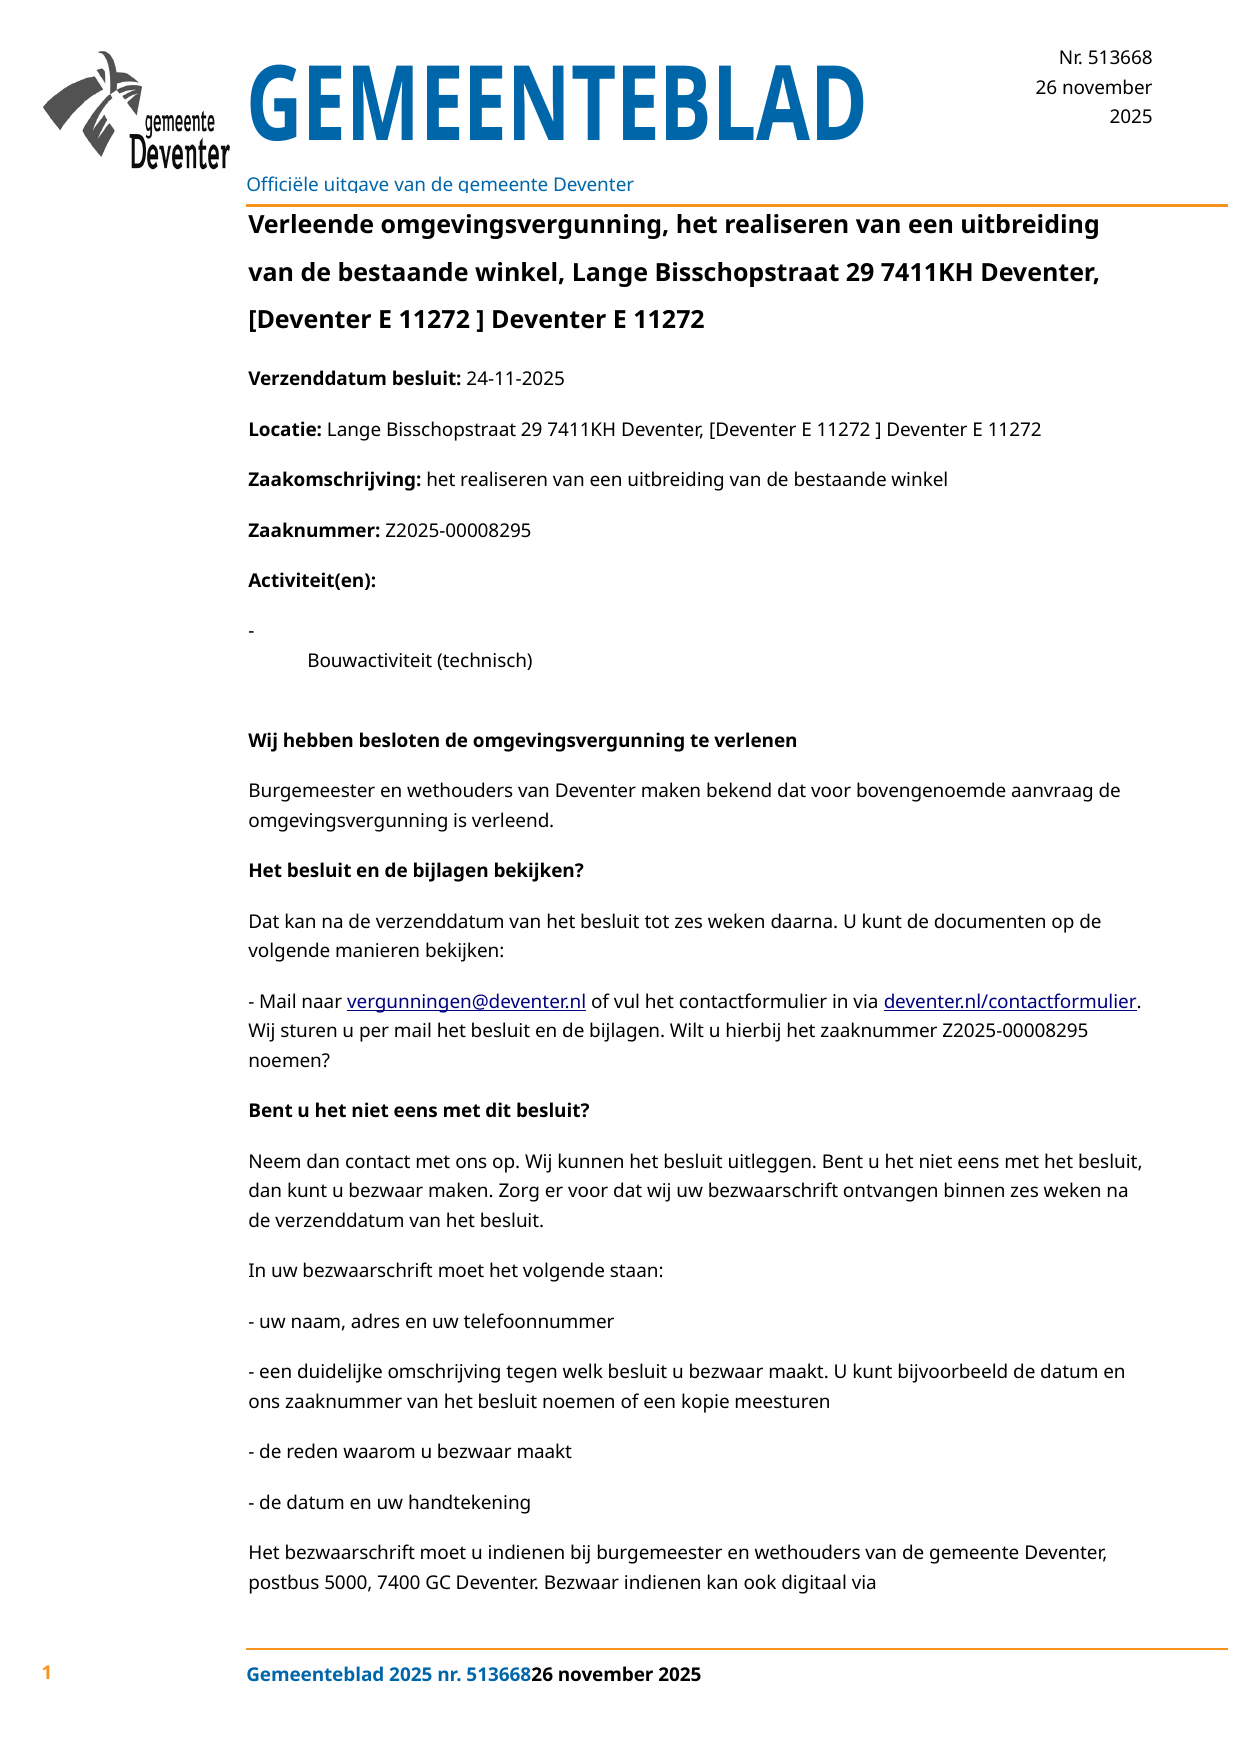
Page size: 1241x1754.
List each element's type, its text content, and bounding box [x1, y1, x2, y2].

text - de reden waarom u bezwaar maakt [248, 1438, 1152, 1464]
text Zaakomschrijving: het realiseren van een uitbreiding van de bestaande winkel [248, 466, 1152, 492]
text Bent u het niet eens met dit besluit? [248, 1098, 1152, 1123]
list Bouwactiviteit (technisch) [248, 647, 1152, 673]
text Het bezwaarschrift moet u indienen bij burgemeester en wethouders van de gemeente Deventer, postbus 5000, 7400 GC Deventer. Bezwaar indienen kan ook digitaal via [248, 1539, 1152, 1594]
text Zaaknummer: Z2025-00008295 [248, 517, 1152, 542]
text Dat kan na de verzenddatum van het besluit tot zes weken daarna. U kunt de documenten op de volgende manieren bekijken: [248, 908, 1152, 963]
text - uw naam, adres en uw telefoonnummer [248, 1308, 1152, 1334]
text - de datum en uw handtekening [248, 1489, 1152, 1514]
text In uw bezwaarschrift moet het volgende staan: [248, 1258, 1152, 1283]
text Burgemeester en wethouders van Deventer maken bekend dat voor bovengenoemde aanvraag de omgevingsvergunning is verleend. [248, 778, 1152, 833]
text Locatie: Lange Bisschopstraat 29 7411KH Deventer, [Deventer E 11272 ] Deventer E 11272 [248, 416, 1152, 442]
text Het besluit en de bijlagen bekijken? [248, 858, 1152, 883]
text Neem dan contact met ons op. Wij kunnen het besluit uitleggen. Bent u het niet eens met het besluit, dan kunt u bezwaar maken. Zorg er voor dat wij uw bezwaarschrift ontvangen binnen zes weken na de verzenddatum van het besluit. [248, 1148, 1152, 1233]
text Verzenddatum besluit: 24-11-2025 [248, 366, 1152, 391]
text - Mail naar vergunningen@deventer.nl of vul het contactformulier in via deventer.nl/contactformulier. Wij sturen u per mail het besluit en de bijlagen. Wilt u hierbij het zaaknummer Z2025-00008295 noemen? [248, 988, 1152, 1073]
text - een duidelijke omschrijving tegen welk besluit u bezwaar maakt. U kunt bijvoorbeeld de datum en ons zaaknummer van het besluit noemen of een kopie meesturen [248, 1358, 1152, 1414]
text Activiteit(en): [248, 567, 1152, 593]
picture [41, 47, 231, 172]
text Wij hebben besloten de omgevingsvergunning te verlenen [248, 727, 1152, 753]
text Verleende omgevingsvergunning, het realiseren van een uitbreiding van de bestaande winkel, Lange Bisschopstraat 29 7411KH Deventer, [Deventer E 11272 ] Deventer E 11272 [248, 207, 1152, 336]
